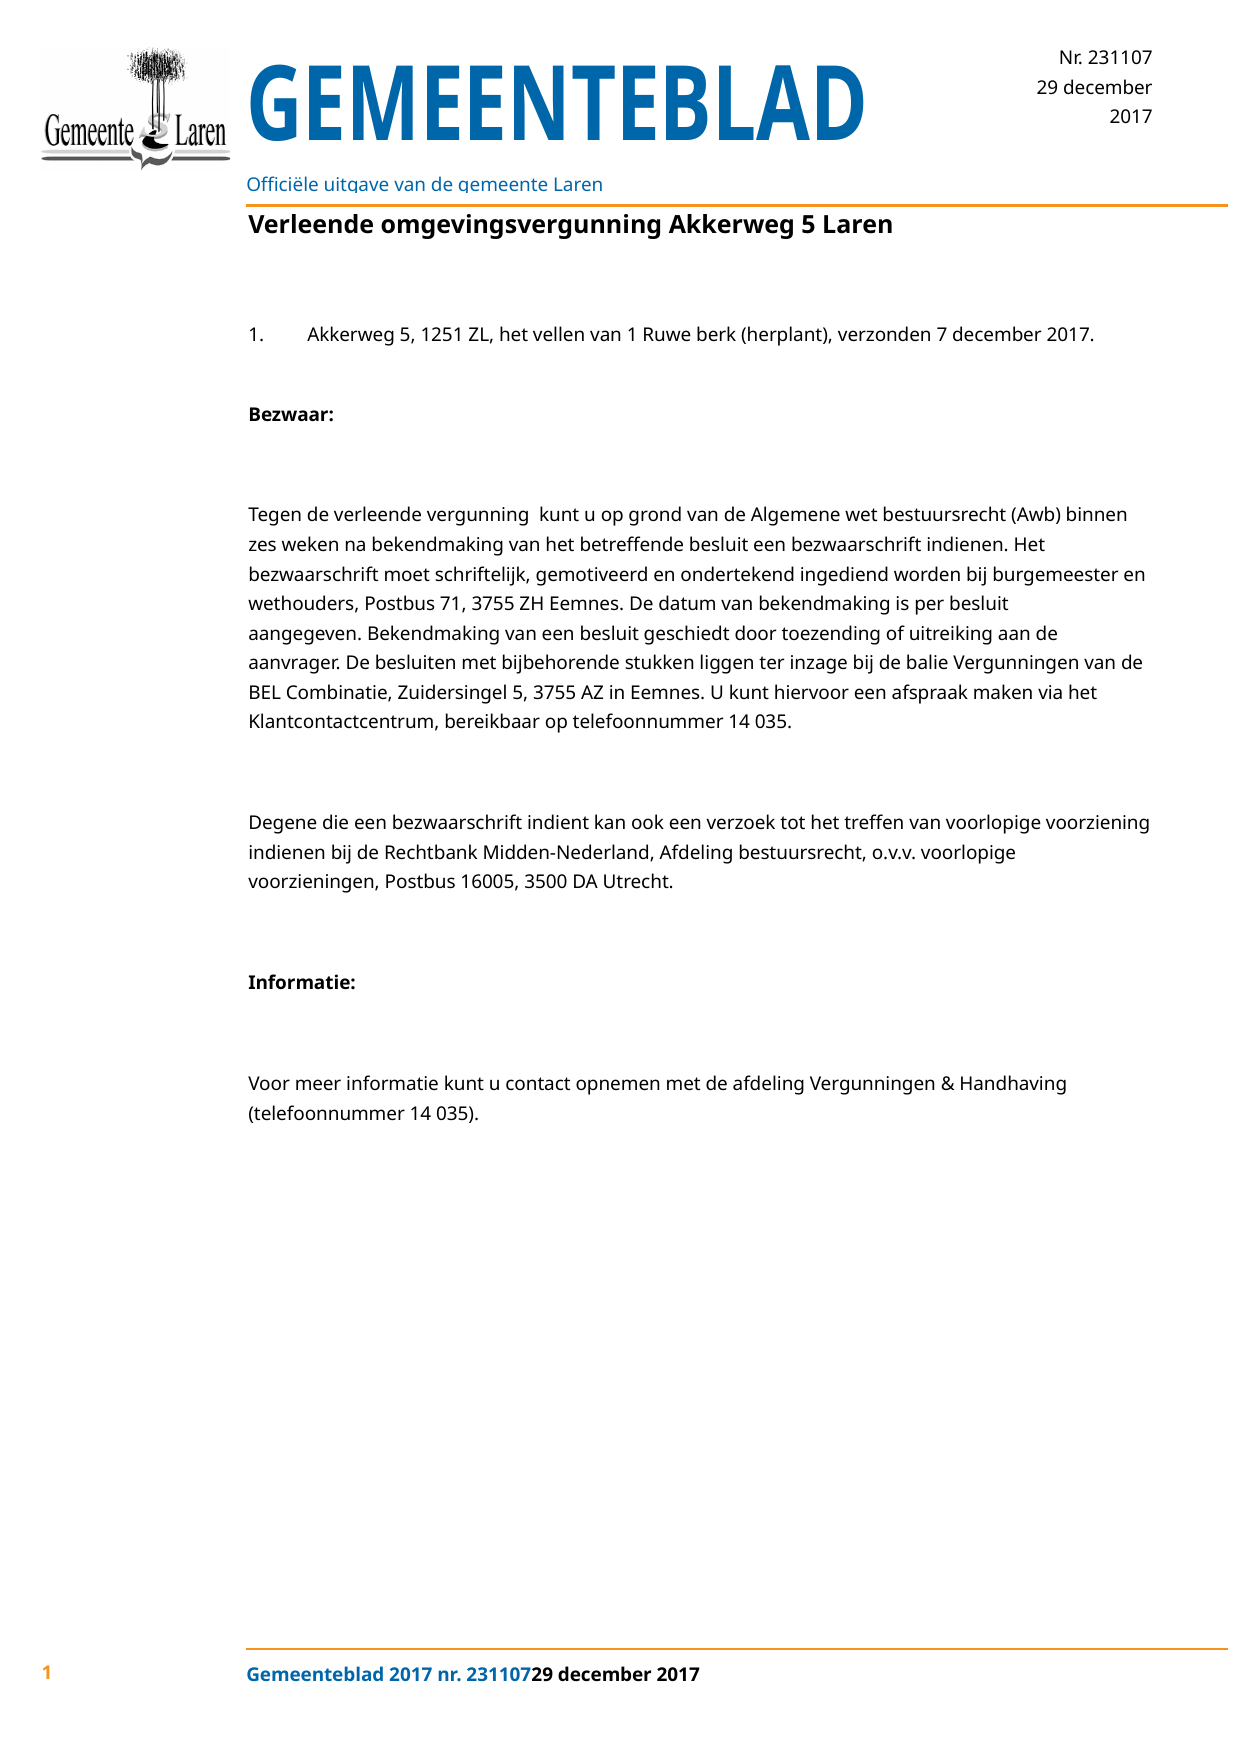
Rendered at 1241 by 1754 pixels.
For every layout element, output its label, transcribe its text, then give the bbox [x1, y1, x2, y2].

text Tegen de verleende vergunning kunt u op grond van de Algemene wet bestuursrecht (Awb) binnen zes weken na bekendmaking van het betreffende besluit een bezwaarschrift indienen. Het bezwaarschrift moet schriftelijk, gemotiveerd en ondertekend ingediend worden bij burgemeester en wethouders, Postbus 71, 3755 ZH Eemnes. De datum van bekendmaking is per besluit aangegeven. Bekendmaking van een besluit geschiedt door toezending of uitreiking aan de aanvrager. De besluiten met bijbehorende stukken liggen ter inzage bij de balie Vergunningen van de BEL Combinatie, Zuidersingel 5, 3755 AZ in Eemnes. U kunt hiervoor een afspraak maken via het Klantcontactcentrum, bereikbaar op telefoonnummer 14 035. [248, 502, 1152, 734]
text Bezwaar: [248, 401, 1152, 426]
text Verleende omgevingsvergunning Akkerweg 5 Laren [248, 207, 1152, 241]
text Informatie: [248, 969, 1152, 995]
text Voor meer informatie kunt u contact opnemen met de afdeling Vergunningen & Handhaving (telefoonnummer 14 035). [248, 1070, 1152, 1126]
list Akkerweg 5, 1251 ZL, het vellen van 1 Ruwe berk (herplant), verzonden 7 december 2017. [248, 321, 1152, 346]
text Degene die een bezwaarschrift indient kan ook een verzoek tot het treffen van voorlopige voorziening indienen bij de Rechtbank Midden-Nederland, Afdeling bestuursrecht, o.v.v. voorlopige voorzieningen, Postbus 16005, 3500 DA Utrecht. [248, 809, 1152, 894]
picture [41, 47, 231, 172]
